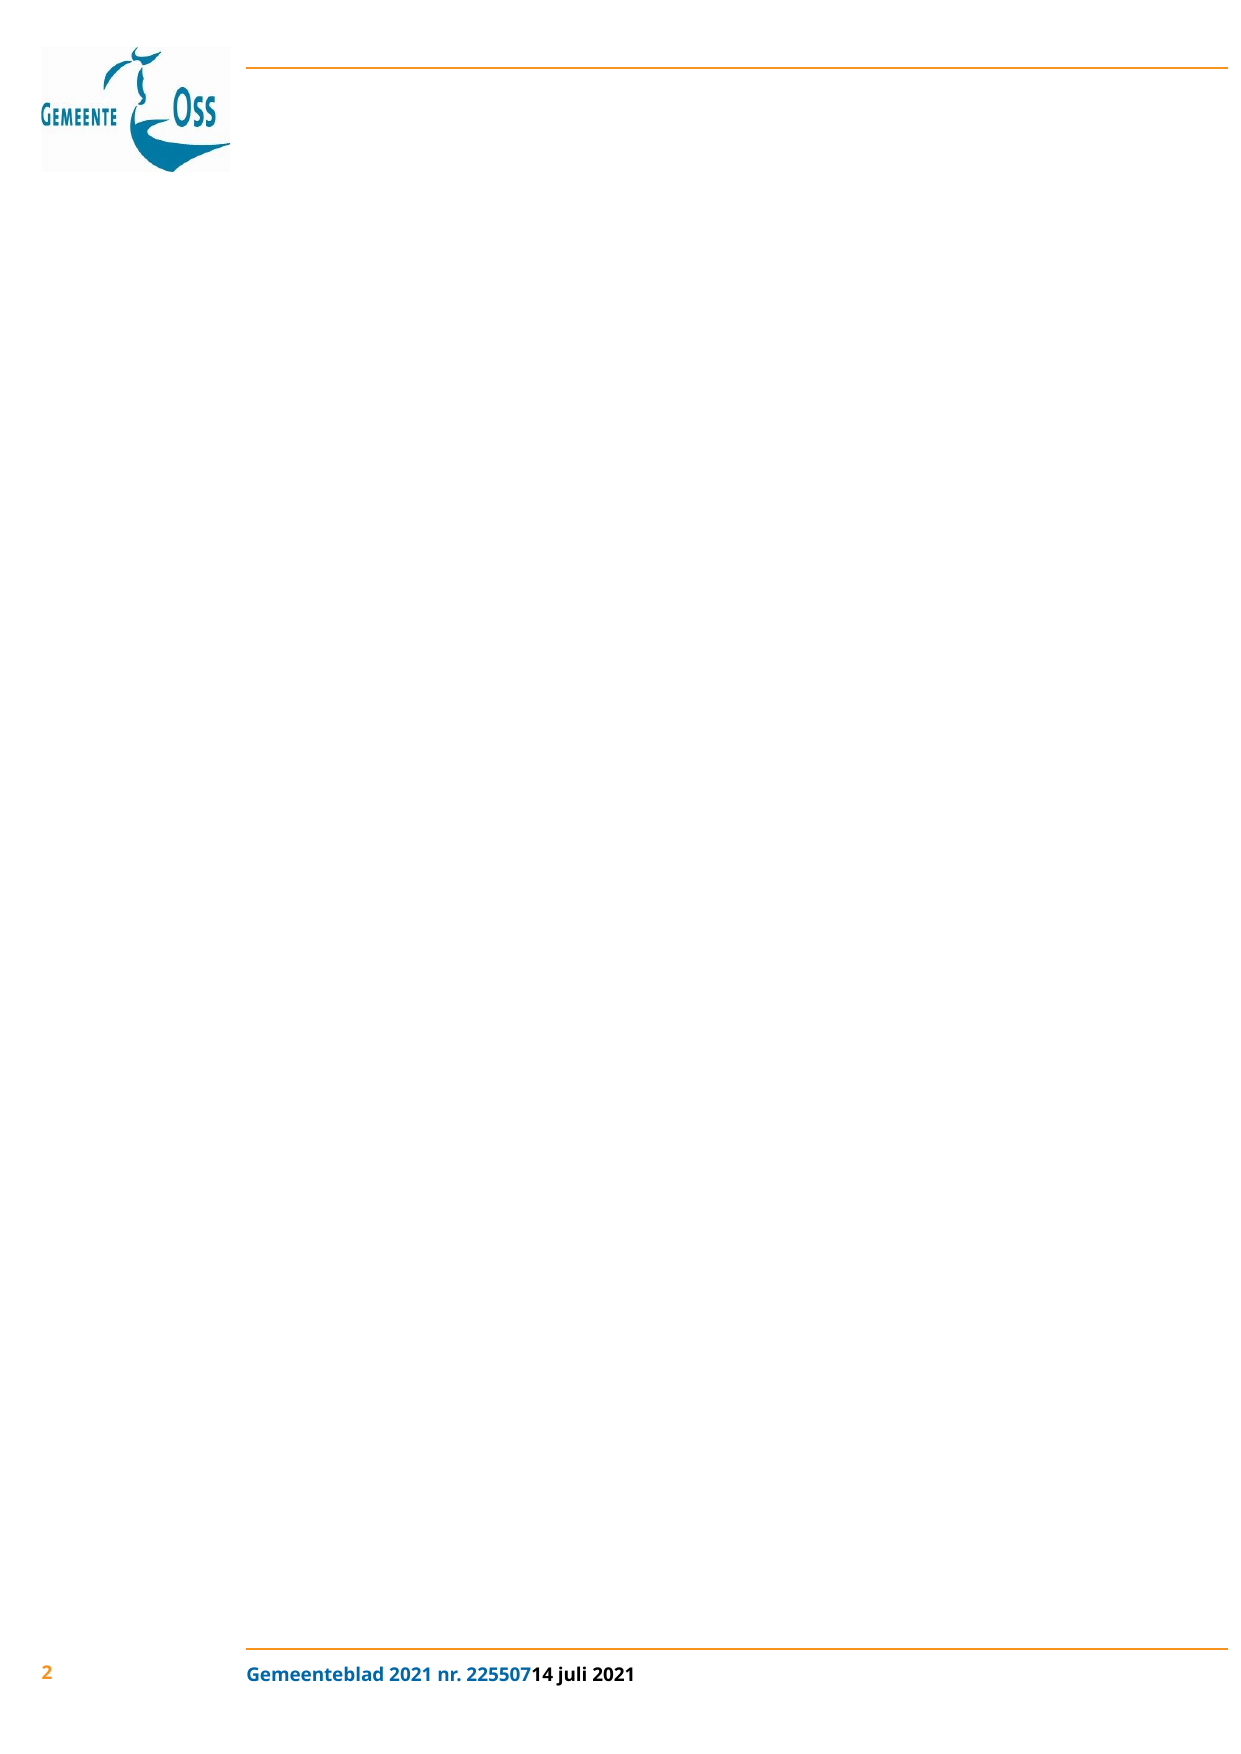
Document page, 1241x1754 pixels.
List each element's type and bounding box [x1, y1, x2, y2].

picture [41, 47, 231, 172]
